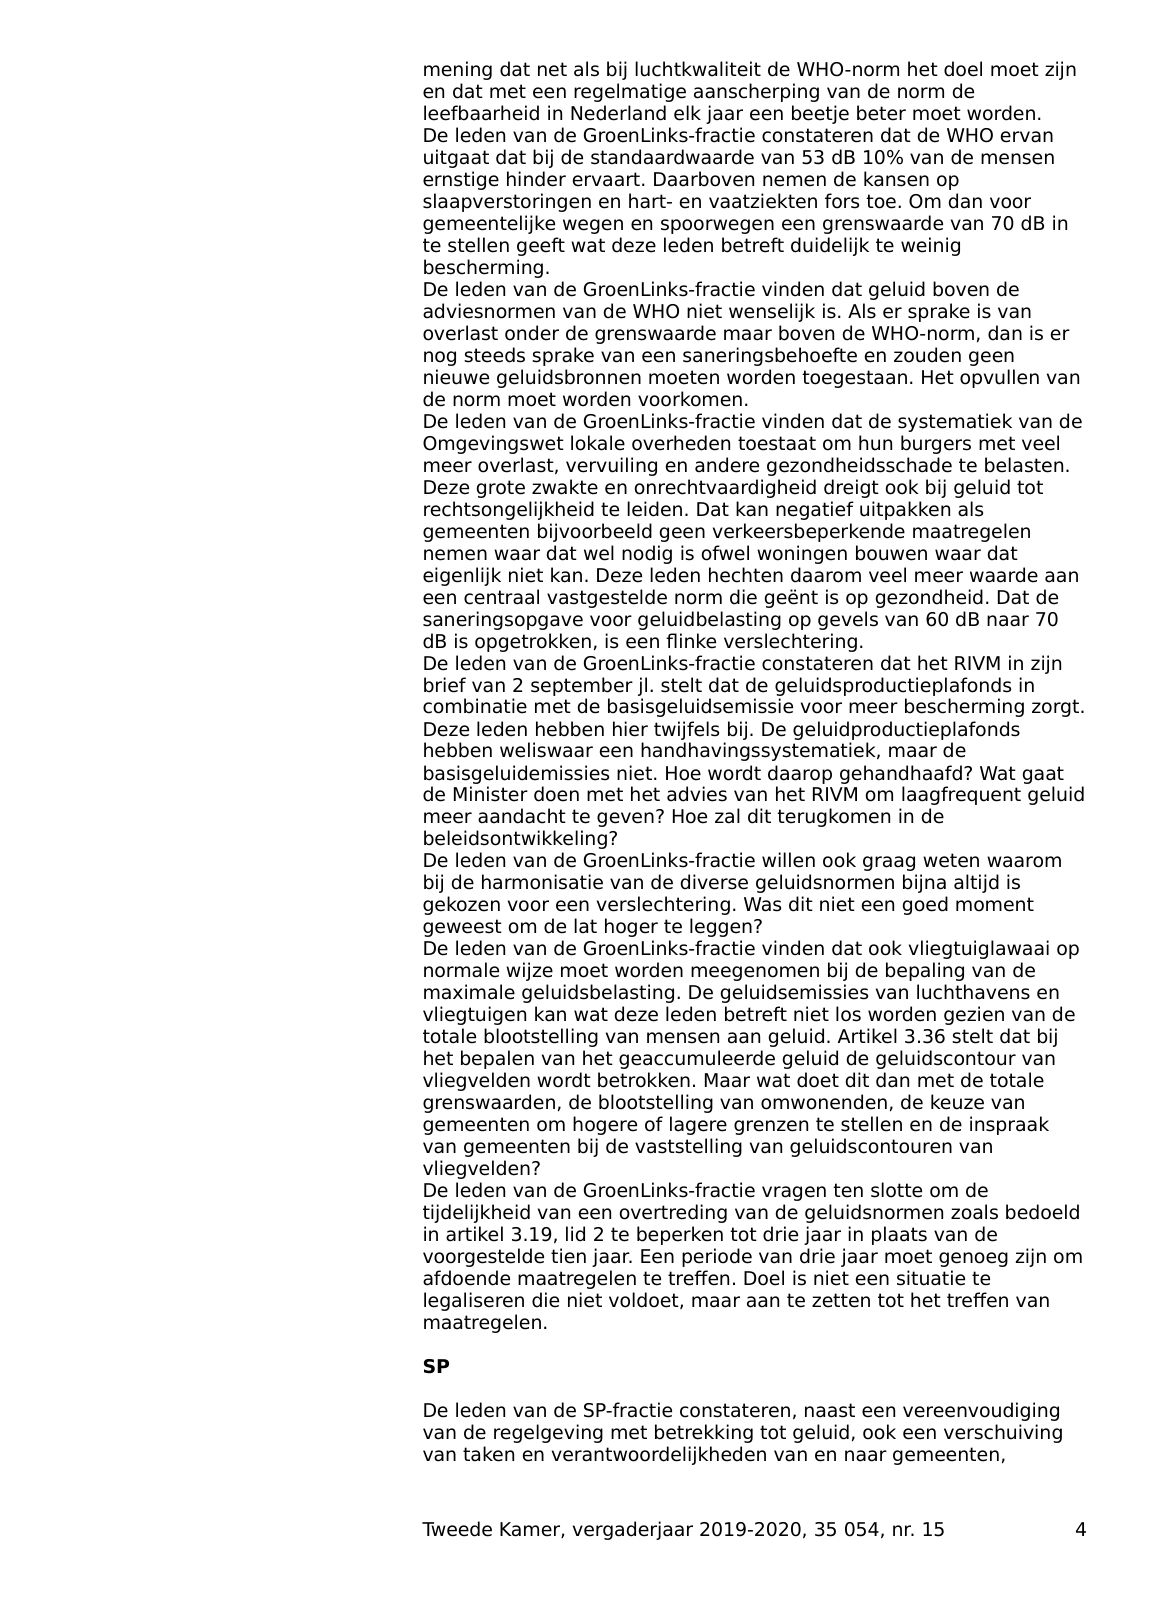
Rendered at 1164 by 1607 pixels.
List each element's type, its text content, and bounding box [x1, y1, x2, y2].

text De leden van de GroenLinks-fractie constateren dat de WHO ervan uitgaat dat bij de standaardwaarde van 53 dB 10% van de mensen ernstige hinder ervaart. Daarboven nemen de kansen op slaapverstoringen en hart- en vaatziekten fors toe. Om dan voor gemeentelijke wegen en spoorwegen een grenswaarde van 70 dB in te stellen geeft wat deze leden betreft duidelijk te weinig bescherming. [422, 125, 1087, 279]
text De leden van de GroenLinks-fractie constateren dat het RIVM in zijn brief van 2 september jl. stelt dat de geluidsproductieplafonds in combinatie met de basisgeluidsemissie voor meer bescherming zorgt. Deze leden hebben hier twijfels bij. De geluidproductieplafonds hebben weliswaar een handhavingssystematiek, maar de basisgeluidemissies niet. Hoe wordt daarop gehandhaafd? Wat gaat de Minister doen met het advies van het RIVM om laagfrequent geluid meer aandacht te geven? Hoe zal dit terugkomen in de beleidsontwikkeling? [422, 652, 1087, 850]
text De leden van de GroenLinks-fractie vinden dat de systematiek van de Omgevingswet lokale overheden toestaat om hun burgers met veel meer overlast, vervuiling en andere gezondheidsschade te belasten. Deze grote zwakte en onrechtvaardigheid dreigt ook bij geluid tot rechtsongelijkheid te leiden. Dat kan negatief uitpakken als gemeenten bijvoorbeeld geen verkeersbeperkende maatregelen nemen waar dat wel nodig is ofwel woningen bouwen waar dat eigenlijk niet kan. Deze leden hechten daarom veel meer waarde aan een centraal vastgestelde norm die geënt is op gezondheid. Dat de saneringsopgave voor geluidbelasting op gevels van 60 dB naar 70 dB is opgetrokken, is een flinke verslechtering. [422, 411, 1087, 652]
text mening dat net als bij luchtkwaliteit de WHO-norm het doel moet zijn en dat met een regelmatige aanscherping van de norm de leefbaarheid in Nederland elk jaar een beetje beter moet worden. [422, 59, 1087, 125]
text De leden van de GroenLinks-fractie vinden dat geluid boven de adviesnormen van de WHO niet wenselijk is. Als er sprake is van overlast onder de grenswaarde maar boven de WHO-norm, dan is er nog steeds sprake van een saneringsbehoefte en zouden geen nieuwe geluidsbronnen moeten worden toegestaan. Het opvullen van de norm moet worden voorkomen. [422, 279, 1087, 411]
text De leden van de SP-fractie constateren, naast een vereenvoudiging van de regelgeving met betrekking tot geluid, ook een verschuiving van taken en verantwoordelijkheden van en naar gemeenten, [422, 1400, 1087, 1466]
text De leden van de GroenLinks-fractie willen ook graag weten waarom bij de harmonisatie van de diverse geluidsnormen bijna altijd is gekozen voor een verslechtering. Was dit niet een goed moment geweest om de lat hoger te leggen? [422, 850, 1087, 938]
text De leden van de GroenLinks-fractie vragen ten slotte om de tijdelijkheid van een overtreding van de geluidsnormen zoals bedoeld in artikel 3.19, lid 2 te beperken tot drie jaar in plaats van de voorgestelde tien jaar. Een periode van drie jaar moet genoeg zijn om afdoende maatregelen te treffen. Doel is niet een situatie te legaliseren die niet voldoet, maar aan te zetten tot het treffen van maatregelen. [422, 1180, 1087, 1334]
text De leden van de GroenLinks-fractie vinden dat ook vliegtuiglawaai op normale wijze moet worden meegenomen bij de bepaling van de maximale geluidsbelasting. De geluidsemissies van luchthavens en vliegtuigen kan wat deze leden betreft niet los worden gezien van de totale blootstelling van mensen aan geluid. Artikel 3.36 stelt dat bij het bepalen van het geaccumuleerde geluid de geluidscontour van vliegvelden wordt betrokken. Maar wat doet dit dan met de totale grenswaarden, de blootstelling van omwonenden, de keuze van gemeenten om hogere of lagere grenzen te stellen en de inspraak van gemeenten bij de vaststelling van geluidscontouren van vliegvelden? [422, 938, 1087, 1180]
subtitle SP [422, 1356, 1087, 1378]
